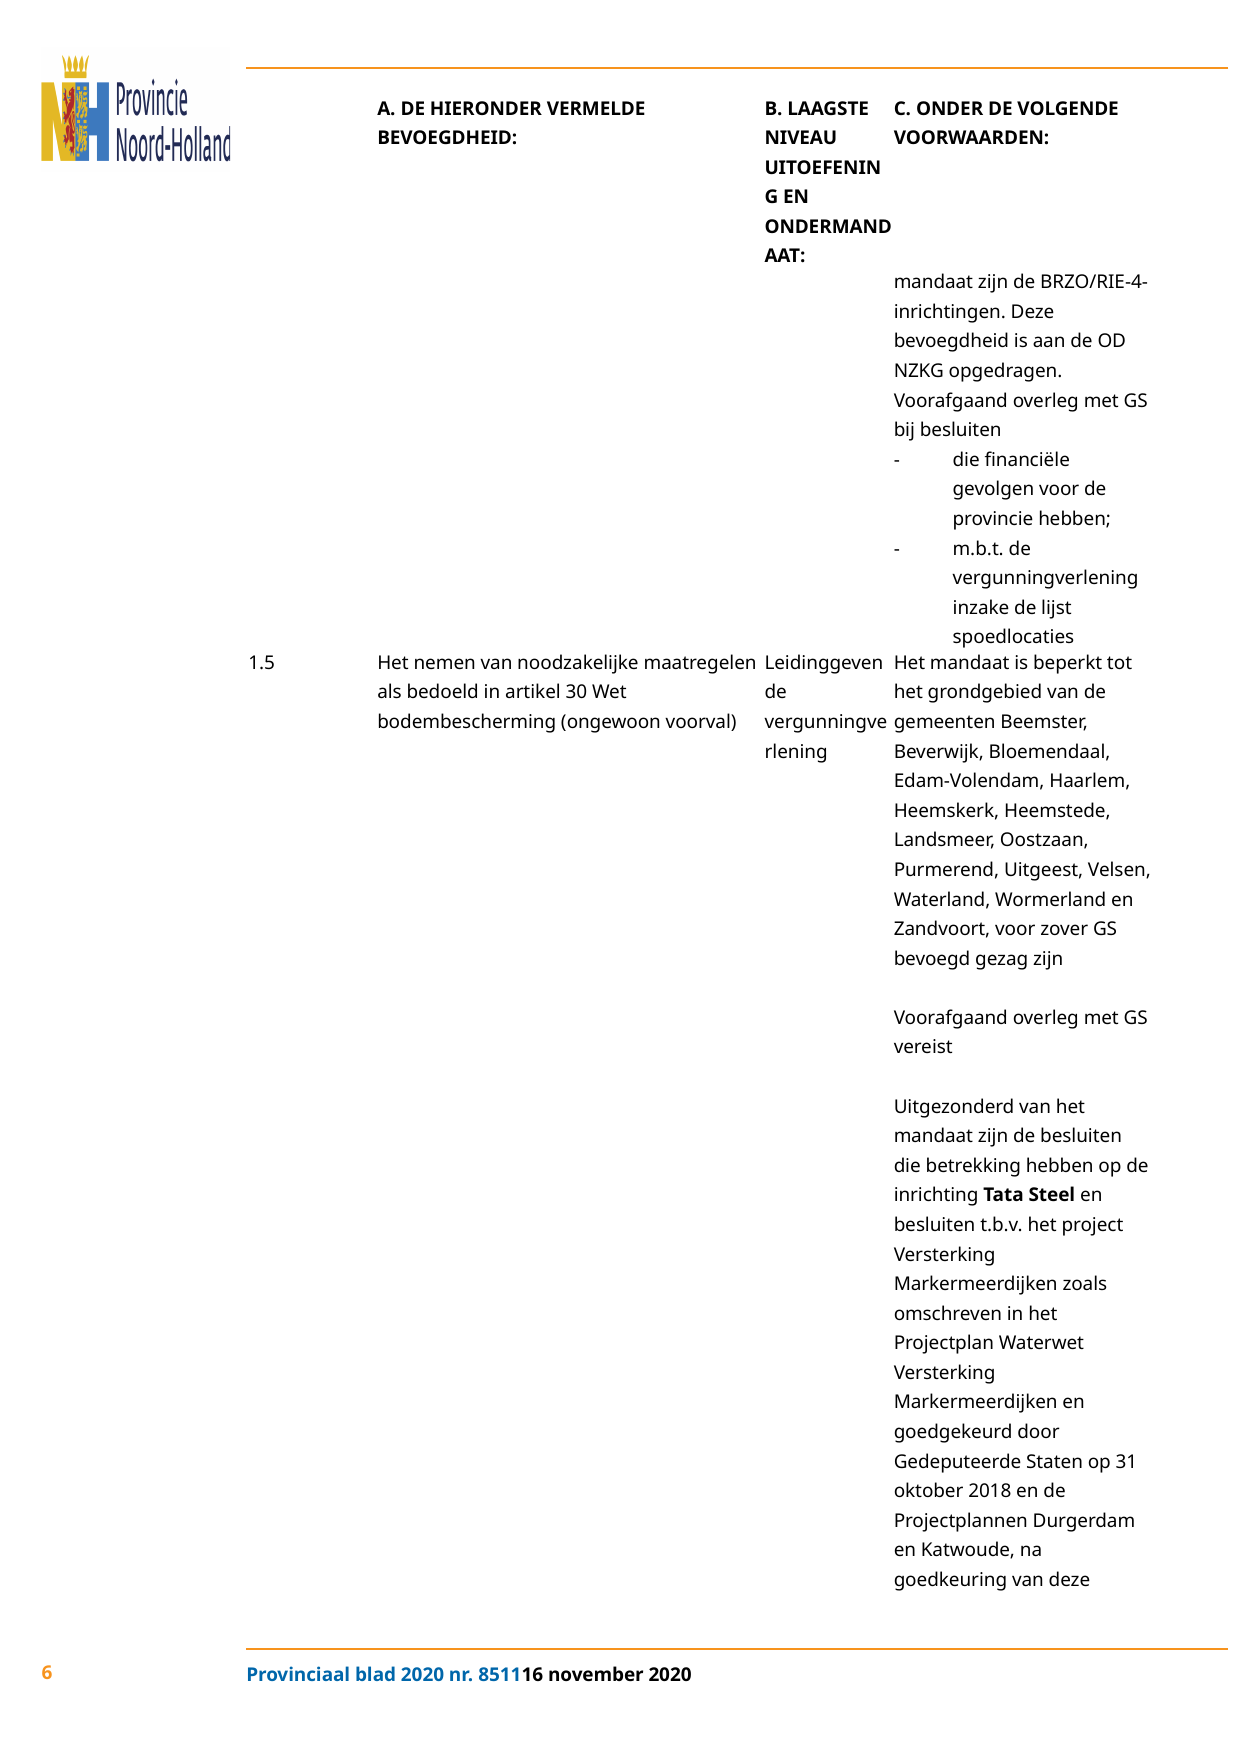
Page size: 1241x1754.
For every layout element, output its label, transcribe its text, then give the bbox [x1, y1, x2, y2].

table_cell Het nemen van noodzakelijke maatregelen als bedoeld in artikel 30 Wet bodembescherming (ongewoon voorval) [377, 649, 764, 1592]
table_cell [377, 269, 764, 649]
table_header A. DE HIERONDER VERMELDE BEVOEGDHEID: [377, 95, 764, 268]
table_header [248, 95, 377, 268]
picture [41, 47, 231, 172]
table_cell [764, 269, 893, 649]
table_cell 1.5 [248, 649, 377, 1592]
table_cell Leidinggevende vergunningverlening [764, 649, 893, 1592]
table_header B. LAAGSTE NIVEAU UITOEFENING EN ONDERMANDAAT: [764, 95, 893, 268]
table_cell mandaat zijn de BRZO/RIE-4-inrichtingen. Deze bevoegdheid is aan de OD NZKG opgedragen. Voorafgaand overleg met GS bij besluiten die financiële gevolgen voor de provincie hebben; m.b.t. de vergunningverlening inzake de lijst spoedlocaties [894, 269, 1152, 649]
table_cell [248, 269, 377, 649]
table_cell Het mandaat is beperkt tot het grondgebied van de gemeenten Beemster, Beverwijk, Bloemendaal, Edam-Volendam, Haarlem, Heemskerk, Heemstede, Landsmeer, Oostzaan, Purmerend, Uitgeest, Velsen, Waterland, Wormerland en Zandvoort, voor zover GS bevoegd gezag zijn Voorafgaand overleg met GS vereist Uitgezonderd van het mandaat zijn de besluiten die betrekking hebben op de inrichting Tata Steel en besluiten t.b.v. het project Versterking Markermeerdijken zoals omschreven in het Projectplan Waterwet Versterking Markermeerdijken en goedgekeurd door Gedeputeerde Staten op 31 oktober 2018 en de Projectplannen Durgerdam en Katwoude, na goedkeuring van deze [894, 649, 1152, 1592]
table_header C. ONDER DE VOLGENDE VOORWAARDEN: [894, 95, 1152, 268]
